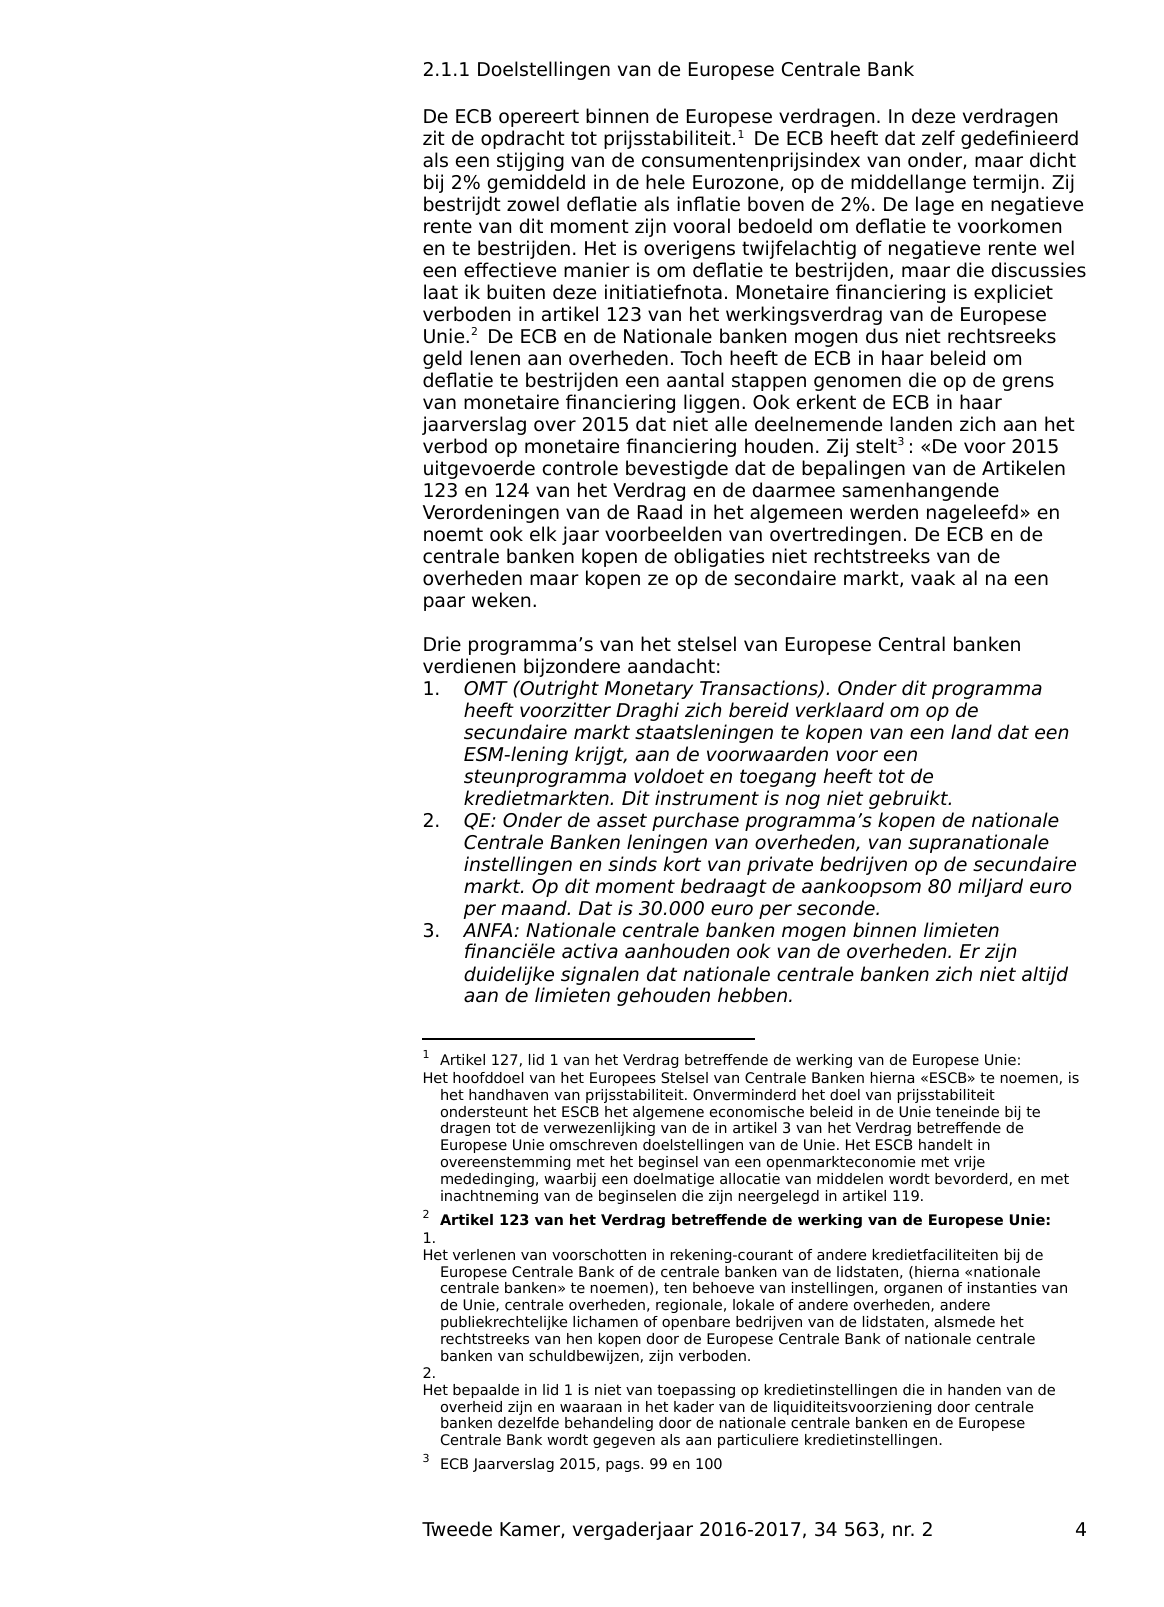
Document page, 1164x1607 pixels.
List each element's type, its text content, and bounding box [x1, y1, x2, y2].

text Artikel 127, lid 1 van het Verdrag betreffende de werking van de Europese Unie: [422, 1048, 1087, 1070]
text Het bepaalde in lid 1 is niet van toepassing op kredietinstellingen die in handen van de overheid zijn en waaraan in het kader van de liquiditeitsvoorziening door centrale banken dezelfde behandeling door de nationale centrale banken en de Europese Centrale Bank wordt gegeven als aan particuliere kredietinstellingen. [422, 1382, 1087, 1449]
text 1. [422, 1230, 1087, 1247]
subtitle 2.1.1 Doelstellingen van de Europese Centrale Bank [422, 59, 1087, 81]
text Artikel 123 van het Verdrag betreffende de werking van de Europese Unie: [422, 1208, 1087, 1230]
text Het hoofddoel van het Europees Stelsel van Centrale Banken hierna «ESCB» te noemen, is het handhaven van prijsstabiliteit. Onverminderd het doel van prijsstabiliteit ondersteunt het ESCB het algemene economische beleid in de Unie teneinde bij te dragen tot de verwezenlijking van de in artikel 3 van het Verdrag betreffende de Europese Unie omschreven doelstellingen van de Unie. Het ESCB handelt in overeenstemming met het beginsel van een openmarkteconomie met vrije mededinging, waarbij een doelmatige allocatie van middelen wordt bevorderd, en met inachtneming van de beginselen die zijn neergelegd in artikel 119. [422, 1070, 1087, 1205]
text 1. OMT (Outright Monetary Transactions). Onder dit programma heeft voorzitter Draghi zich bereid verklaard om op de secundaire markt staatsleningen te kopen van een land dat een ESM-lening krijgt, aan de voorwaarden voor een steunprogramma voldoet en toegang heeft tot de kredietmarkten. Dit instrument is nog niet gebruikt. [422, 678, 1087, 809]
text 3. ANFA: Nationale centrale banken mogen binnen limieten financiële activa aanhouden ook van de overheden. Er zijn duidelijke signalen dat nationale centrale banken zich niet altijd aan de limieten gehouden hebben. [422, 919, 1087, 1007]
text Drie programma’s van het stelsel van Europese Central banken verdienen bijzondere aandacht: [422, 634, 1087, 678]
text 2. QE: Onder de asset purchase programma’s kopen de nationale Centrale Banken leningen van overheden, van supranationale instellingen en sinds kort van private bedrijven op de secundaire markt. Op dit moment bedraagt de aankoopsom 80 miljard euro per maand. Dat is 30.000 euro per seconde. [422, 809, 1087, 919]
text ECB Jaarverslag 2015, pags. 99 en 100 [422, 1452, 1087, 1474]
text 2. [422, 1365, 1087, 1382]
text Het verlenen van voorschotten in rekening-courant of andere kredietfaciliteiten bij de Europese Centrale Bank of de centrale banken van de lidstaten, (hierna «nationale centrale banken» te noemen), ten behoeve van instellingen, organen of instanties van de Unie, centrale overheden, regionale, lokale of andere overheden, andere publiekrechtelijke lichamen of openbare bedrijven van de lidstaten, alsmede het rechtstreeks van hen kopen door de Europese Centrale Bank of nationale centrale banken van schuldbewijzen, zijn verboden. [422, 1247, 1087, 1365]
text De ECB opereert binnen de Europese verdragen. In deze verdragen zit de opdracht tot prijsstabiliteit. De ECB heeft dat zelf gedefinieerd als een stijging van de consumentenprijsindex van onder, maar dicht bij 2% gemiddeld in de hele Eurozone, op de middellange termijn. Zij bestrijdt zowel deflatie als inflatie boven de 2%. De lage en negatieve rente van dit moment zijn vooral bedoeld om deflatie te voorkomen en te bestrijden. Het is overigens twijfelachtig of negatieve rente wel een effectieve manier is om deflatie te bestrijden, maar die discussies laat ik buiten deze initiatiefnota. Monetaire financiering is expliciet verboden in artikel 123 van het werkingsverdrag van de Europese Unie. De ECB en de Nationale banken mogen dus niet rechtsreeks geld lenen aan overheden. Toch heeft de ECB in haar beleid om deflatie te bestrijden een aantal stappen genomen die op de grens van monetaire financiering liggen. Ook erkent de ECB in haar jaarverslag over 2015 dat niet alle deelnemende landen zich aan het verbod op monetaire financiering houden. Zij stelt: «De voor 2015 uitgevoerde controle bevestigde dat de bepalingen van de Artikelen 123 en 124 van het Verdrag en de daarmee samenhangende Verordeningen van de Raad in het algemeen werden nageleefd» en noemt ook elk jaar voorbeelden van overtredingen. De ECB en de centrale banken kopen de obligaties niet rechtstreeks van de overheden maar kopen ze op de secondaire markt, vaak al na een paar weken. [422, 106, 1087, 612]
